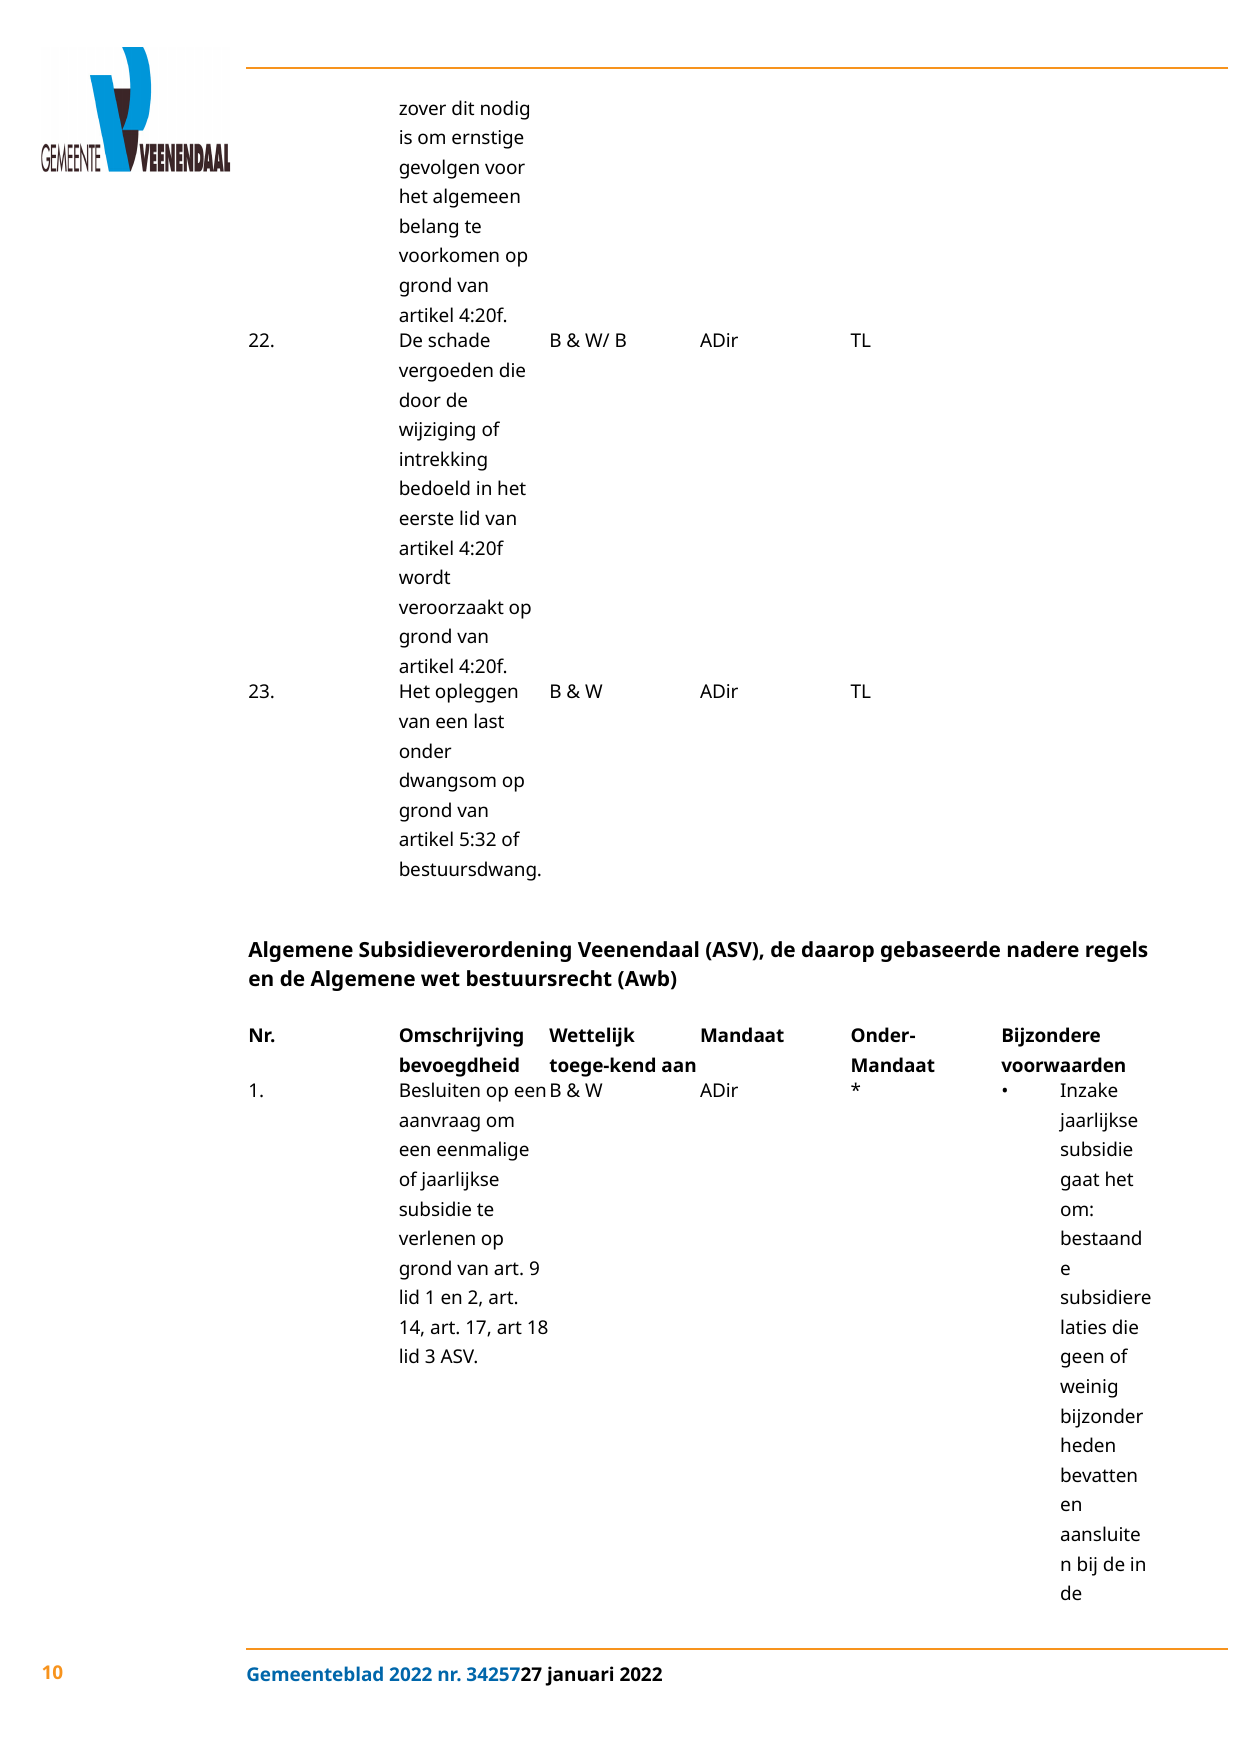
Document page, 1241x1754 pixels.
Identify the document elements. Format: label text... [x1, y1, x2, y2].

table_cell [700, 95, 850, 328]
table_header Omschrijving bevoegdheid [399, 1022, 549, 1077]
table_cell B & W [549, 679, 700, 882]
table_cell [850, 95, 1001, 328]
table_cell zover dit nodig is om ernstige gevolgen voor het algemeen belang te voorkomen op grond van artikel 4:20f. [399, 95, 549, 328]
table_cell 23. [248, 679, 398, 882]
table_header Onder- Mandaat [850, 1022, 1001, 1077]
table_cell TL [850, 328, 1001, 679]
table_cell B & W [549, 1078, 700, 1606]
table_cell ADir [700, 1078, 850, 1606]
table_cell Het opleggen van een last onder dwangsom op grond van artikel 5:32 of bestuursdwang. [399, 679, 549, 882]
table_cell 22. [248, 328, 398, 679]
table_cell ADir [700, 328, 850, 679]
table_cell Besluiten op een aanvraag om een eenmalige of jaarlijkse subsidie te verlenen op grond van art. 9 lid 1 en 2, art. 14, art. 17, art 18 lid 3 ASV. [399, 1078, 549, 1606]
table_header Mandaat [700, 1022, 850, 1077]
table_cell [549, 95, 700, 328]
table_cell [248, 95, 398, 328]
table_cell De schade vergoeden die door de wijziging of intrekking bedoeld in het eerste lid van artikel 4:20f wordt veroorzaakt op grond van artikel 4:20f. [399, 328, 549, 679]
table_cell [1001, 95, 1152, 328]
table_cell * [850, 1078, 1001, 1606]
picture [123, 47, 231, 172]
text Algemene Subsidieverordening Veenendaal (ASV), de daarop gebaseerde nadere regels en de Algemene wet bestuursrecht (Awb) [248, 936, 1152, 992]
table_cell ADir [700, 679, 850, 882]
table_cell TL [850, 679, 1001, 882]
table_header Wettelijk toege-kend aan [549, 1022, 700, 1077]
table_header Nr. [248, 1022, 398, 1077]
table_header Bijzondere voorwaarden [1001, 1022, 1152, 1077]
table_cell Inzake jaarlijkse subsidie gaat het om: bestaande subsidierelaties die geen of weinig bijzonderheden bevatten en aansluiten bij de in de [1001, 1078, 1152, 1606]
table_cell [1001, 679, 1152, 882]
table_cell B & W/ B [549, 328, 700, 679]
table_cell [1001, 328, 1152, 679]
picture [41, 47, 130, 172]
table_cell 1. [248, 1078, 398, 1606]
